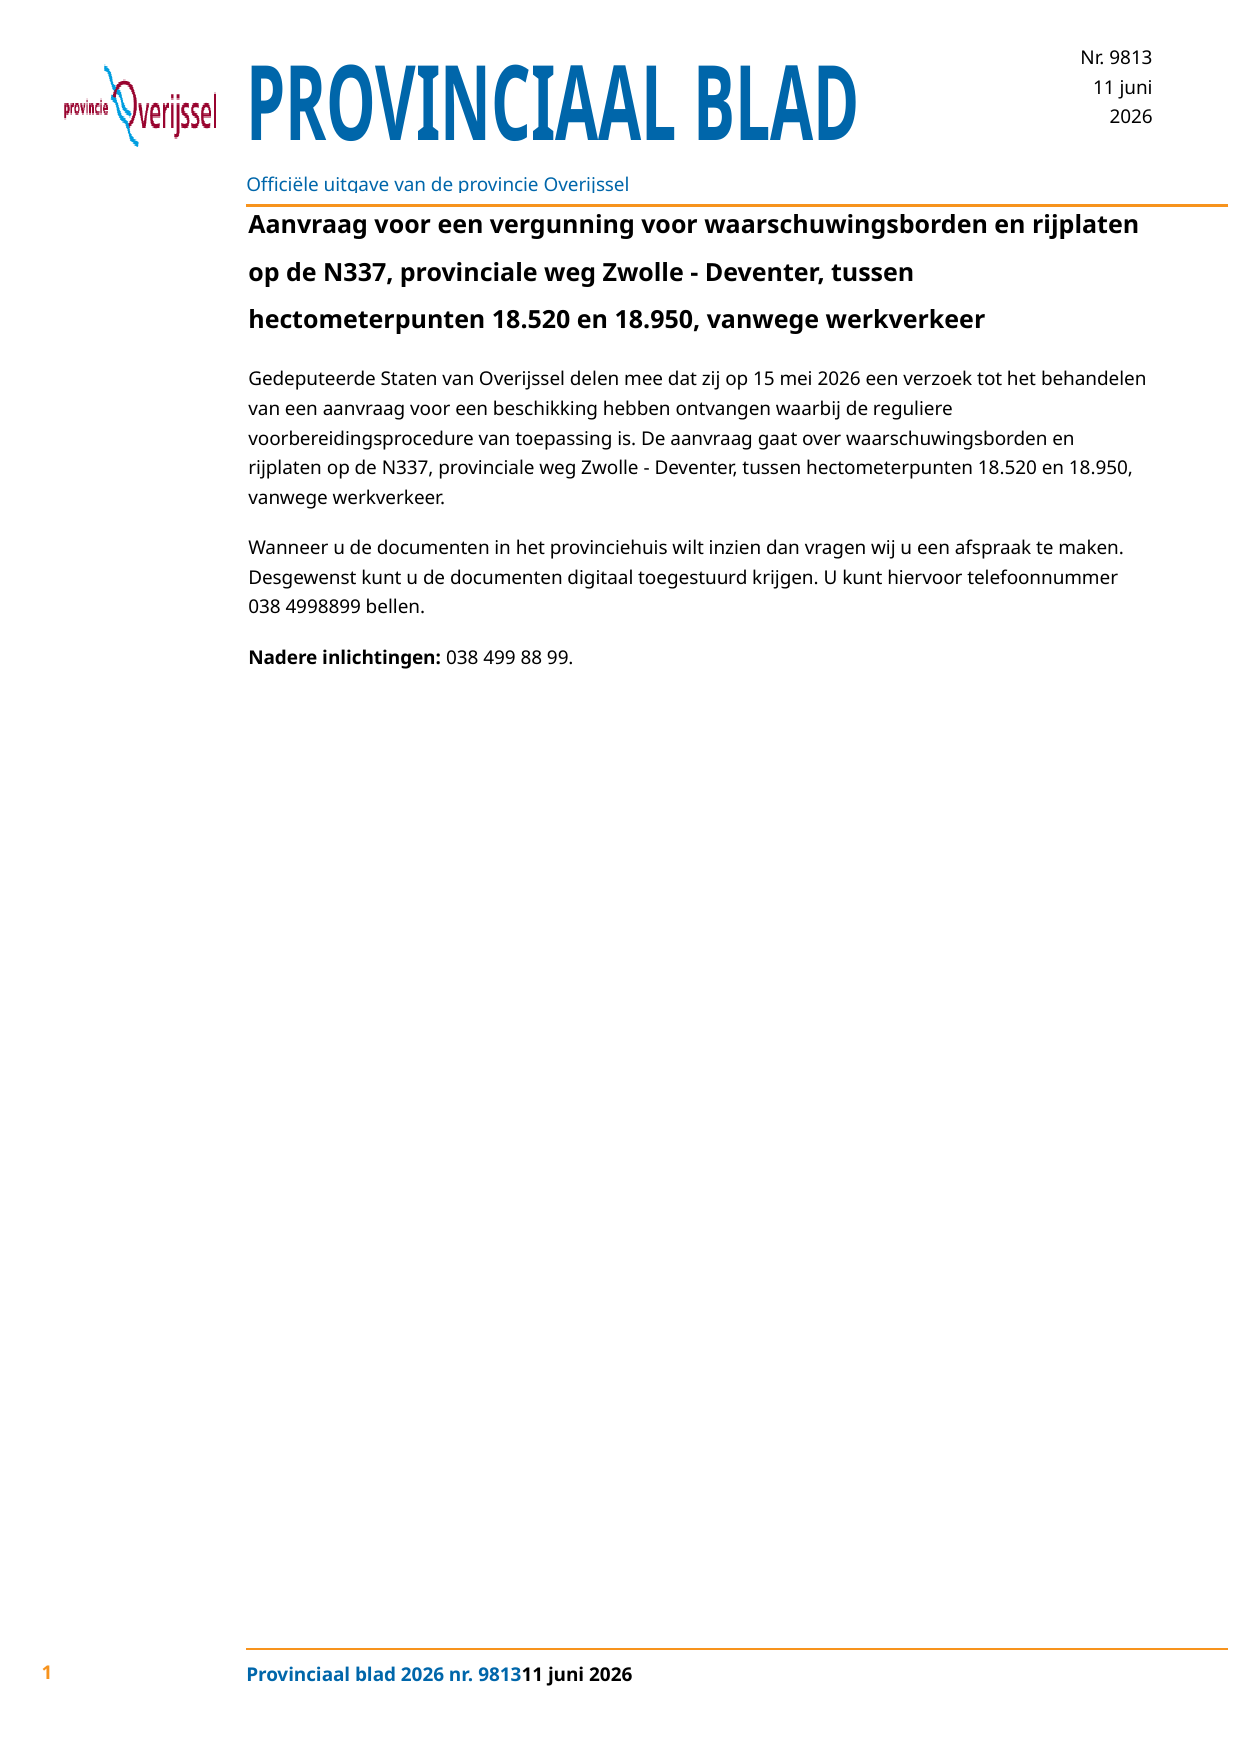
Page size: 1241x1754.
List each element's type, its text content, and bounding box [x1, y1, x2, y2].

text Gedeputeerde Staten van Overijssel delen mee dat zij op 15 mei 2026 een verzoek tot het behandelen van een aanvraag voor een beschikking hebben ontvangen waarbij de reguliere voorbereidingsprocedure van toepassing is. De aanvraag gaat over waarschuwingsborden en rijplaten op de N337, provinciale weg Zwolle - Deventer, tussen hectometerpunten 18.520 en 18.950, vanwege werkverkeer. [248, 366, 1152, 509]
text Nadere inlichtingen: 038 499 88 99. [248, 644, 1152, 669]
text Wanneer u de documenten in het provinciehuis wilt inzien dan vragen wij u een afspraak te maken. Desgewenst kunt u de documenten digitaal toegestuurd krijgen. U kunt hiervoor telefoonnummer 038 4998899 bellen. [248, 534, 1152, 619]
text Aanvraag voor een vergunning voor waarschuwingsborden en rijplaten op de N337, provinciale weg Zwolle - Deventer, tussen hectometerpunten 18.520 en 18.950, vanwege werkverkeer [248, 207, 1152, 336]
picture [41, 47, 231, 172]
